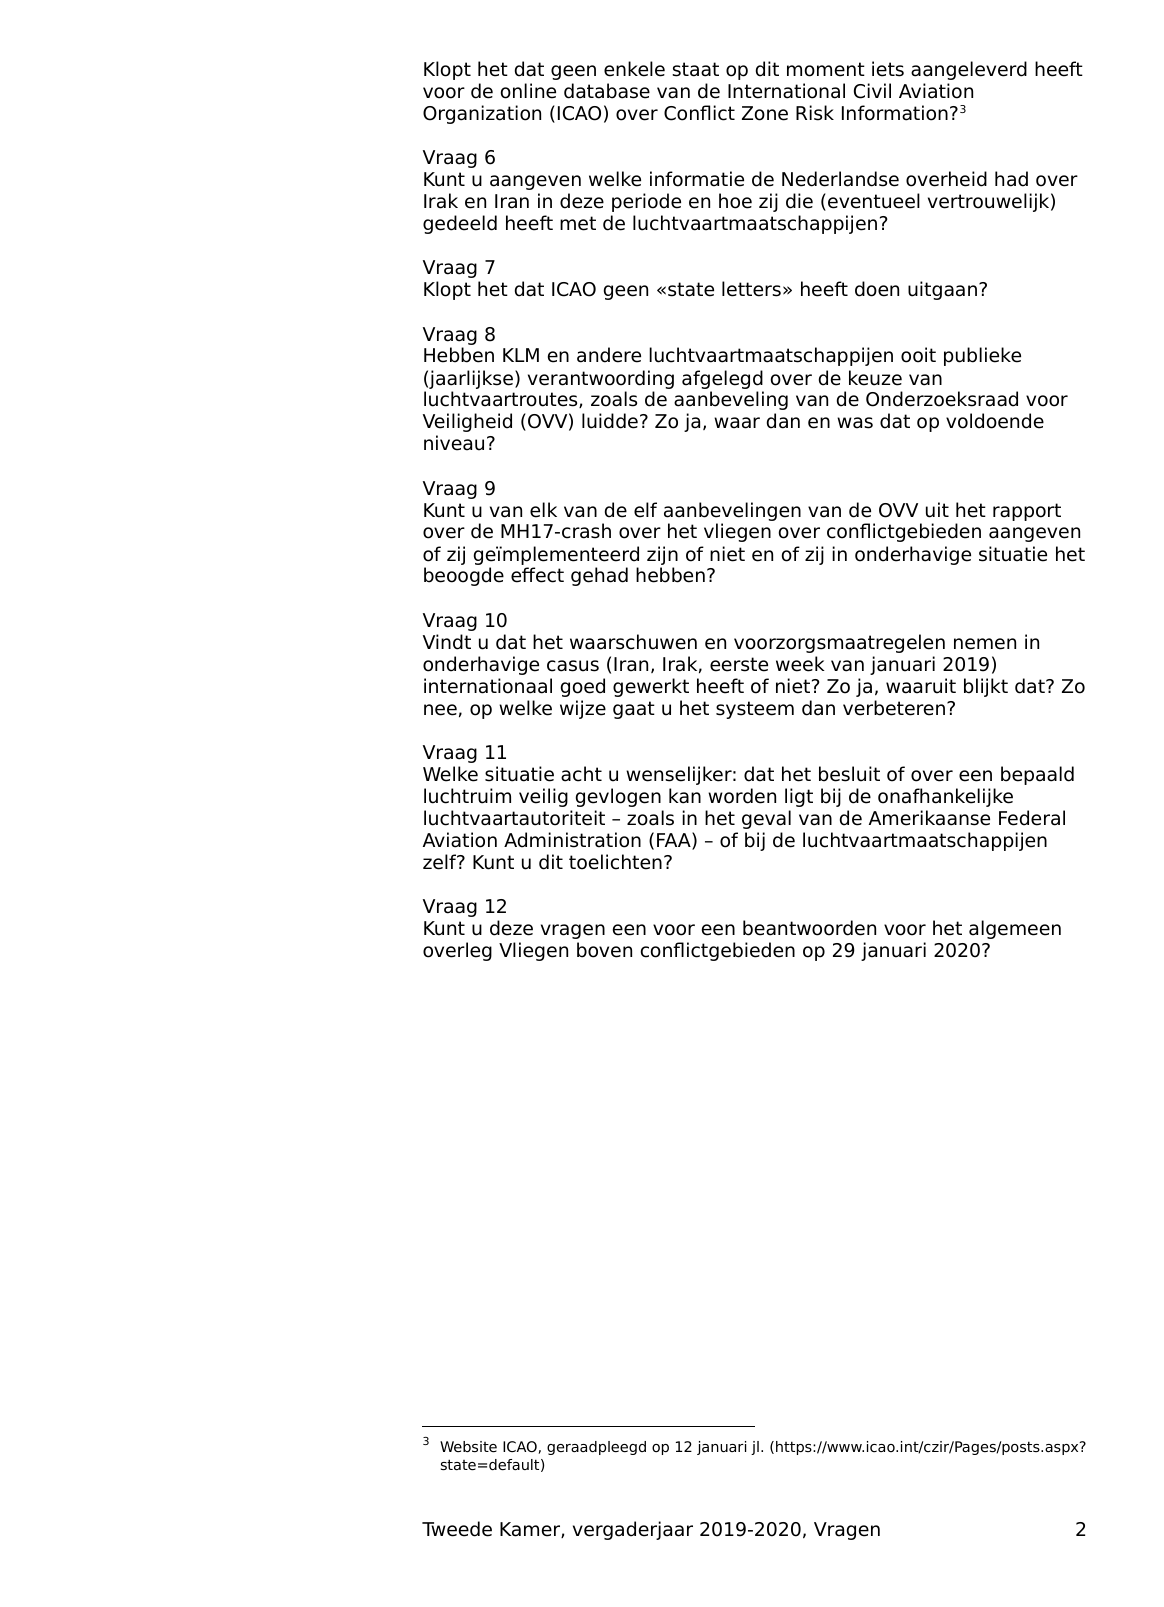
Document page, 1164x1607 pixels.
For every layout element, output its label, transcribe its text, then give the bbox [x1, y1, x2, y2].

text Vindt u dat het waarschuwen en voorzorgsmaatregelen nemen in onderhavige casus (Iran, Irak, eerste week van januari 2019) internationaal goed gewerkt heeft of niet? Zo ja, waaruit blijkt dat? Zo nee, op welke wijze gaat u het systeem dan verbeteren? [422, 632, 1087, 719]
text Welke situatie acht u wenselijker: dat het besluit of over een bepaald luchtruim veilig gevlogen kan worden ligt bij de onafhankelijke luchtvaartautoriteit – zoals in het geval van de Amerikaanse Federal Aviation Administration (FAA) – of bij de luchtvaartmaatschappijen zelf? Kunt u dit toelichten? [422, 764, 1087, 873]
text Vraag 12 [422, 896, 1087, 918]
text Vraag 9 [422, 477, 1087, 499]
text Vraag 8 [422, 323, 1087, 345]
text Vraag 7 [422, 257, 1087, 279]
text Kunt u van elk van de elf aanbevelingen van de OVV uit het rapport over de MH17-crash over het vliegen over conflictgebieden aangeven of zij geïmplementeerd zijn of niet en of zij in onderhavige situatie het beoogde effect gehad hebben? [422, 499, 1087, 587]
text Vraag 11 [422, 742, 1087, 764]
text Hebben KLM en andere luchtvaartmaatschappijen ooit publieke (jaarlijkse) verantwoording afgelegd over de keuze van luchtvaartroutes, zoals de aanbeveling van de Onderzoeksraad voor Veiligheid (OVV) luidde? Zo ja, waar dan en was dat op voldoende niveau? [422, 345, 1087, 455]
text Kunt u aangeven welke informatie de Nederlandse overheid had over Irak en Iran in deze periode en hoe zij die (eventueel vertrouwelijk) gedeeld heeft met de luchtvaartmaatschappijen? [422, 169, 1087, 235]
text Vraag 10 [422, 609, 1087, 632]
text Klopt het dat ICAO geen «state letters» heeft doen uitgaan? [422, 279, 1087, 301]
text Klopt het dat geen enkele staat op dit moment iets aangeleverd heeft voor de online database van de International Civil Aviation Organization (ICAO) over Conflict Zone Risk Information? [422, 59, 1087, 125]
text Vraag 6 [422, 147, 1087, 169]
text Website ICAO, geraadpleegd op 12 januari jl. (https://www.icao.int/czir/Pages/posts.aspx?state=default) [422, 1435, 1087, 1474]
text Kunt u deze vragen een voor een beantwoorden voor het algemeen overleg Vliegen boven conflictgebieden op 29 januari 2020? [422, 918, 1087, 962]
